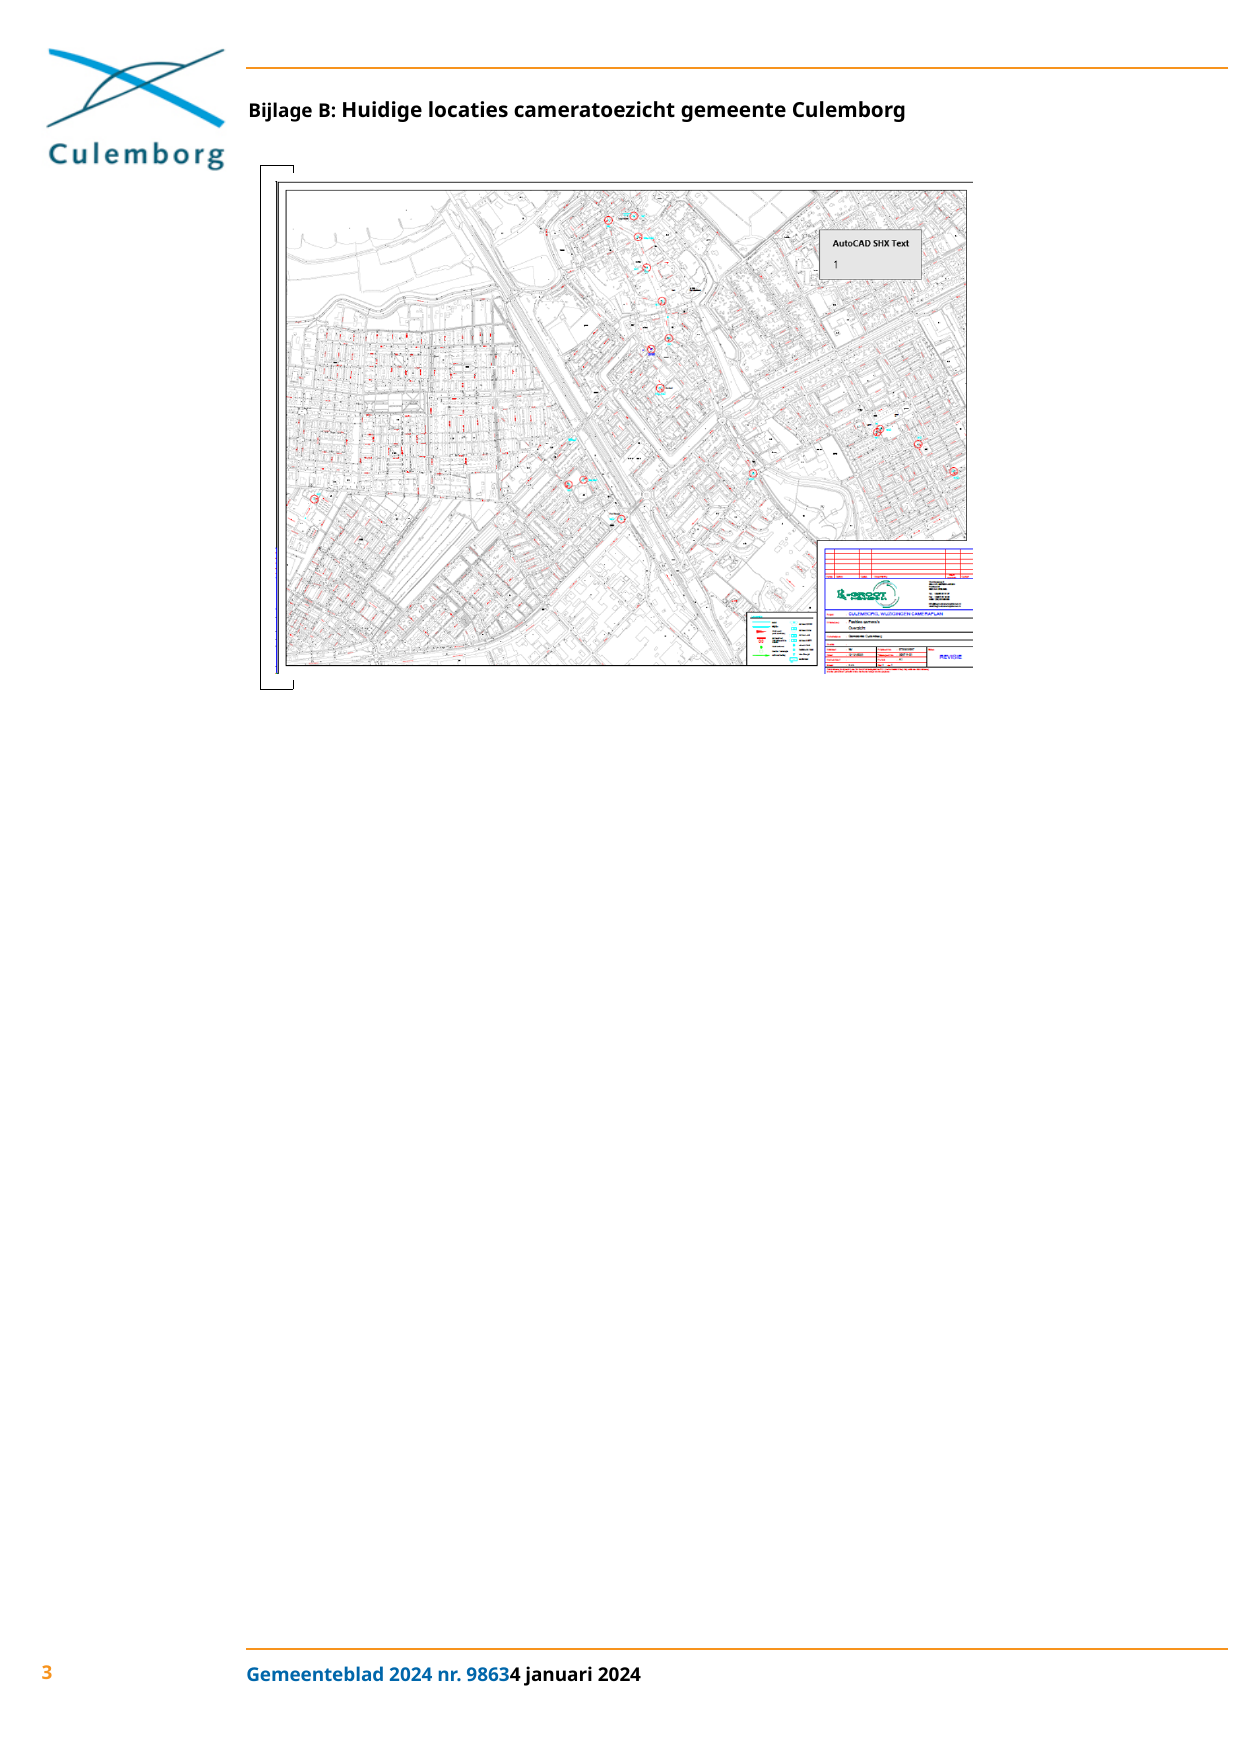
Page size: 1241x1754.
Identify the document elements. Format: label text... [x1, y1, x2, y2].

picture [41, 47, 231, 172]
text Bijlage B: Huidige locaties cameratoezicht gemeente Culemborg [248, 95, 1152, 123]
picture [268, 173, 978, 680]
